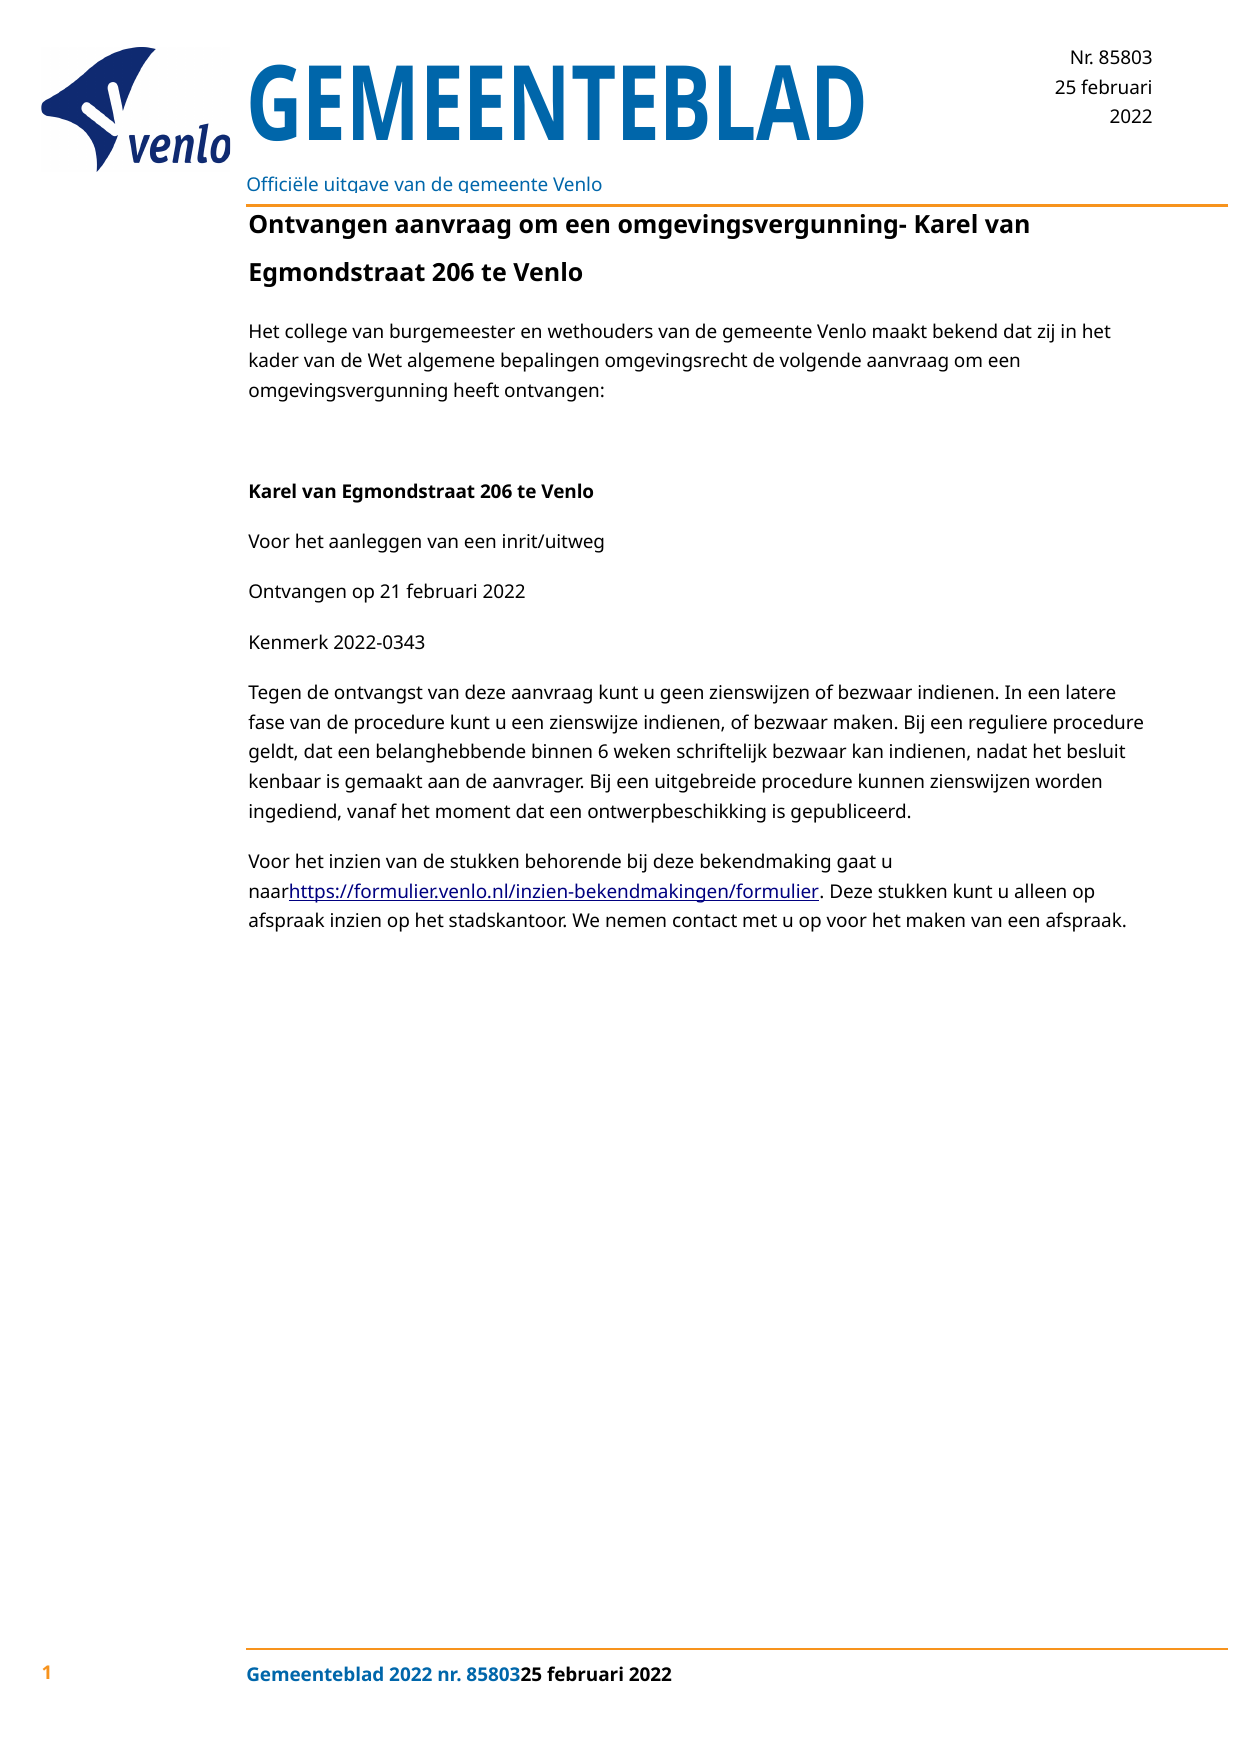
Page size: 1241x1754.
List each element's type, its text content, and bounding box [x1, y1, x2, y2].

picture [41, 47, 231, 172]
text Het college van burgemeester en wethouders van de gemeente Venlo maakt bekend dat zij in het kader van de Wet algemene bepalingen omgevingsrecht de volgende aanvraag om een omgevingsvergunning heeft ontvangen: [248, 318, 1152, 403]
text Tegen de ontvangst van deze aanvraag kunt u geen zienswijzen of bezwaar indienen. In een latere fase van de procedure kunt u een zienswijze indienen, of bezwaar maken. Bij een reguliere procedure geldt, dat een belanghebbende binnen 6 weken schriftelijk bezwaar kan indienen, nadat het besluit kenbaar is gemaakt aan de aanvrager. Bij een uitgebreide procedure kunnen zienswijzen worden ingediend, vanaf het moment dat een ontwerpbeschikking is gepubliceerd. [248, 679, 1152, 824]
text Ontvangen op 21 februari 2022 [248, 579, 1152, 604]
text Kenmerk 2022-0343 [248, 629, 1152, 655]
text Voor het inzien van de stukken behorende bij deze bekendmaking gaat u naarhttps://formulier.venlo.nl/inzien-bekendmakingen/formulier. Deze stukken kunt u alleen op afspraak inzien op het stadskantoor. We nemen contact met u op voor het maken van een afspraak. [248, 848, 1152, 933]
text Ontvangen aanvraag om een omgevingsvergunning- Karel van Egmondstraat 206 te Venlo [248, 207, 1152, 288]
text Karel van Egmondstraat 206 te Venlo [248, 478, 1152, 504]
text Voor het aanleggen van een inrit/uitweg [248, 528, 1152, 554]
